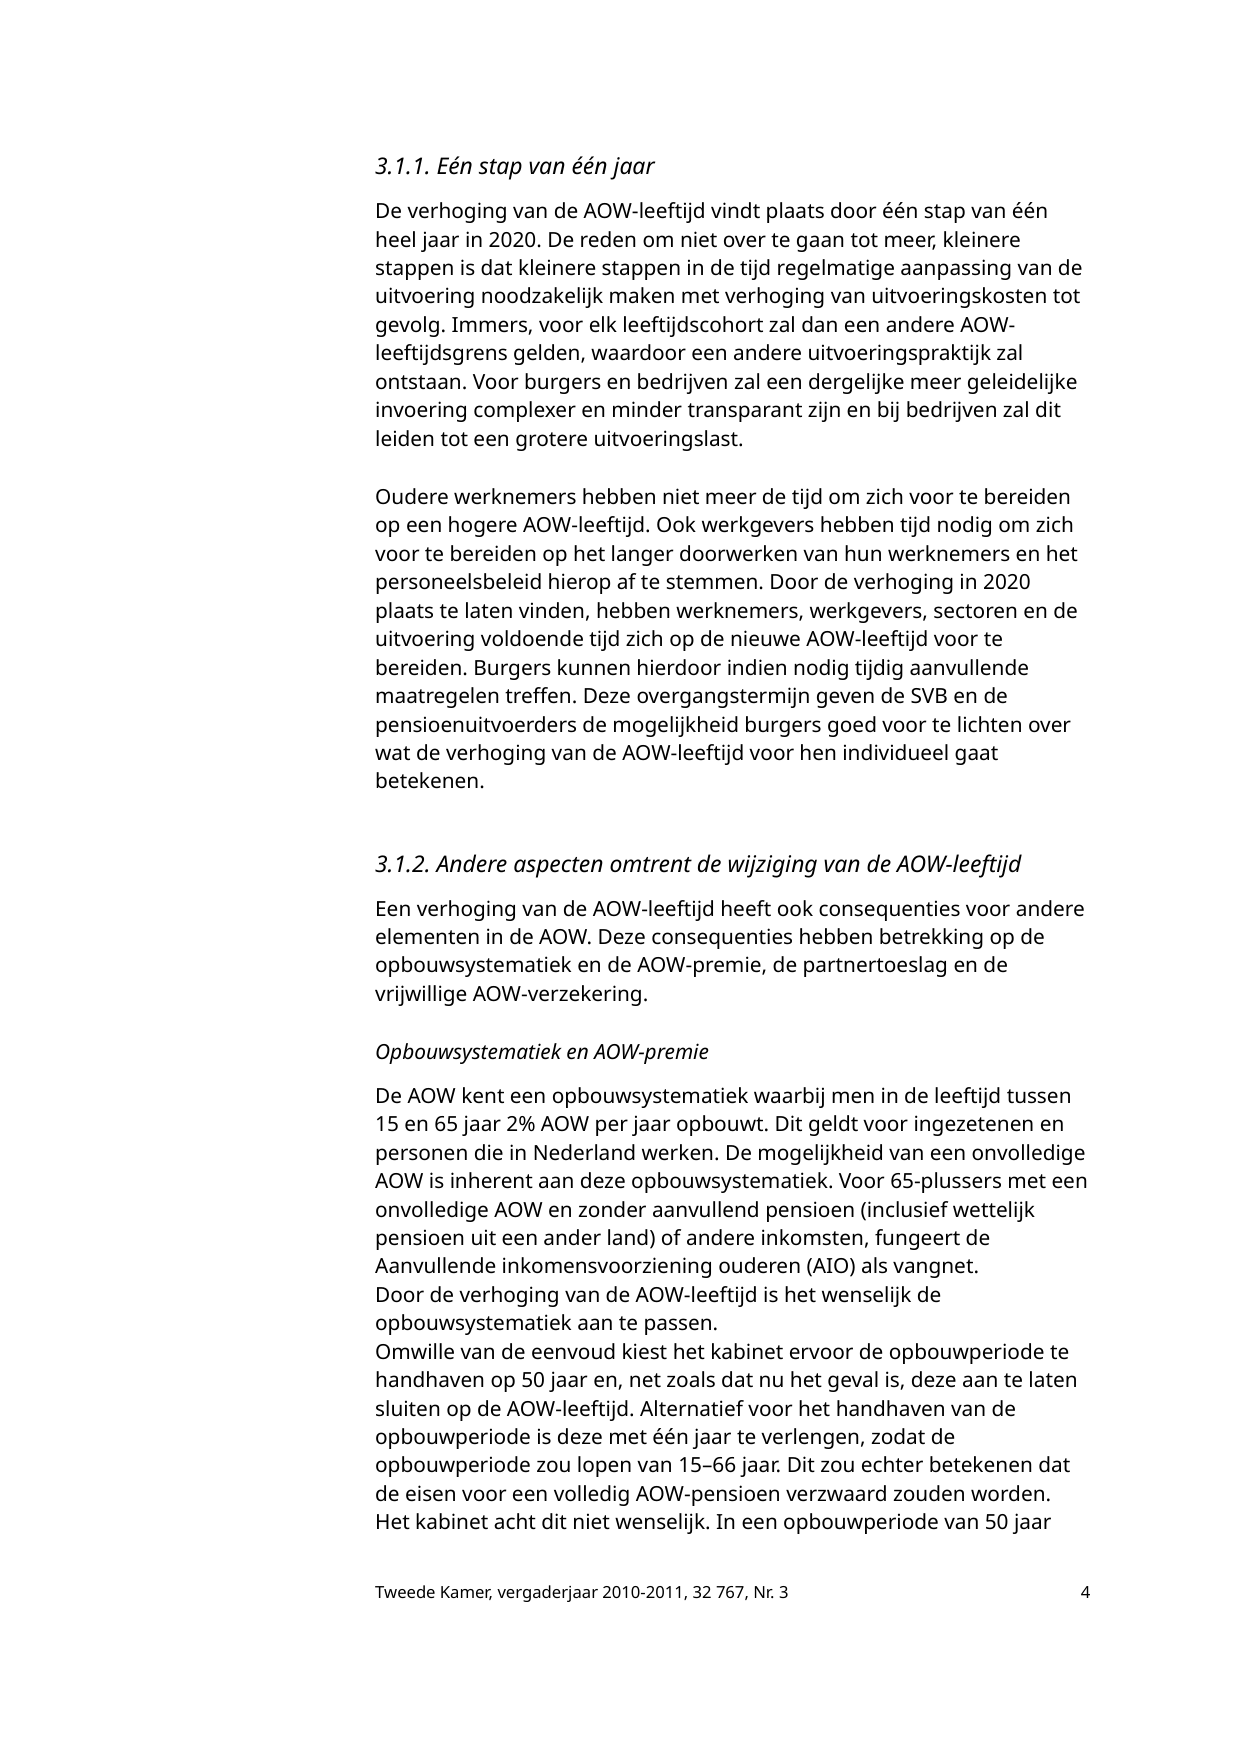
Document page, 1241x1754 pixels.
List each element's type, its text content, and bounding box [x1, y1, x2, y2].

subtitle 3.1.1. Eén stap van één jaar [375, 150, 1090, 181]
text Opbouwsystematiek en AOW-premie [375, 1037, 1090, 1066]
text De verhoging van de AOW-leeftijd vindt plaats door één stap van één heel jaar in 2020. De reden om niet over te gaan tot meer, kleinere stappen is dat kleinere stappen in de tijd regelmatige aanpassing van de uitvoering noodzakelijk maken met verhoging van uitvoeringskosten tot gevolg. Immers, voor elk leeftijdscohort zal dan een andere AOW-leeftijdsgrens gelden, waardoor een andere uitvoeringspraktijk zal ontstaan. Voor burgers en bedrijven zal een dergelijke meer geleidelijke invoering complexer en minder transparant zijn en bij bedrijven zal dit leiden tot een grotere uitvoeringslast. [375, 196, 1090, 452]
text Door de verhoging van de AOW-leeftijd is het wenselijk de opbouwsystematiek aan te passen. [375, 1280, 1090, 1337]
subtitle 3.1.2. Andere aspecten omtrent de wijziging van de AOW-leeftijd [375, 847, 1090, 879]
text De AOW kent een opbouwsystematiek waarbij men in de leeftijd tussen 15 en 65 jaar 2% AOW per jaar opbouwt. Dit geldt voor ingezetenen en personen die in Nederland werken. De mogelijkheid van een onvolledige AOW is inherent aan deze opbouwsystematiek. Voor 65-plussers met een onvolledige AOW en zonder aanvullend pensioen (inclusief wettelijk pensioen uit een ander land) of andere inkomsten, fungeert de Aanvullende inkomensvoorziening ouderen (AIO) als vangnet. [375, 1081, 1090, 1280]
text Een verhoging van de AOW-leeftijd heeft ook consequenties voor andere elementen in de AOW. Deze consequenties hebben betrekking op de opbouwsystematiek en de AOW-premie, de partnertoeslag en de vrijwillige AOW-verzekering. [375, 894, 1090, 1007]
text Omwille van de eenvoud kiest het kabinet ervoor de opbouwperiode te handhaven op 50 jaar en, net zoals dat nu het geval is, deze aan te laten sluiten op de AOW-leeftijd. Alternatief voor het handhaven van de opbouwperiode is deze met één jaar te verlengen, zodat de opbouwperiode zou lopen van 15–66 jaar. Dit zou echter betekenen dat de eisen voor een volledig AOW-pensioen verzwaard zouden worden. Het kabinet acht dit niet wenselijk. In een opbouwperiode van 50 jaar [375, 1337, 1090, 1536]
text Oudere werknemers hebben niet meer de tijd om zich voor te bereiden op een hogere AOW-leeftijd. Ook werkgevers hebben tijd nodig om zich voor te bereiden op het langer doorwerken van hun werknemers en het personeelsbeleid hierop af te stemmen. Door de verhoging in 2020 plaats te laten vinden, hebben werknemers, werkgevers, sectoren en de uitvoering voldoende tijd zich op de nieuwe AOW-leeftijd voor te bereiden. Burgers kunnen hierdoor indien nodig tijdig aanvullende maatregelen treffen. Deze overgangstermijn geven de SVB en de pensioenuitvoerders de mogelijkheid burgers goed voor te lichten over wat de verhoging van de AOW-leeftijd voor hen individueel gaat betekenen. [375, 482, 1090, 795]
